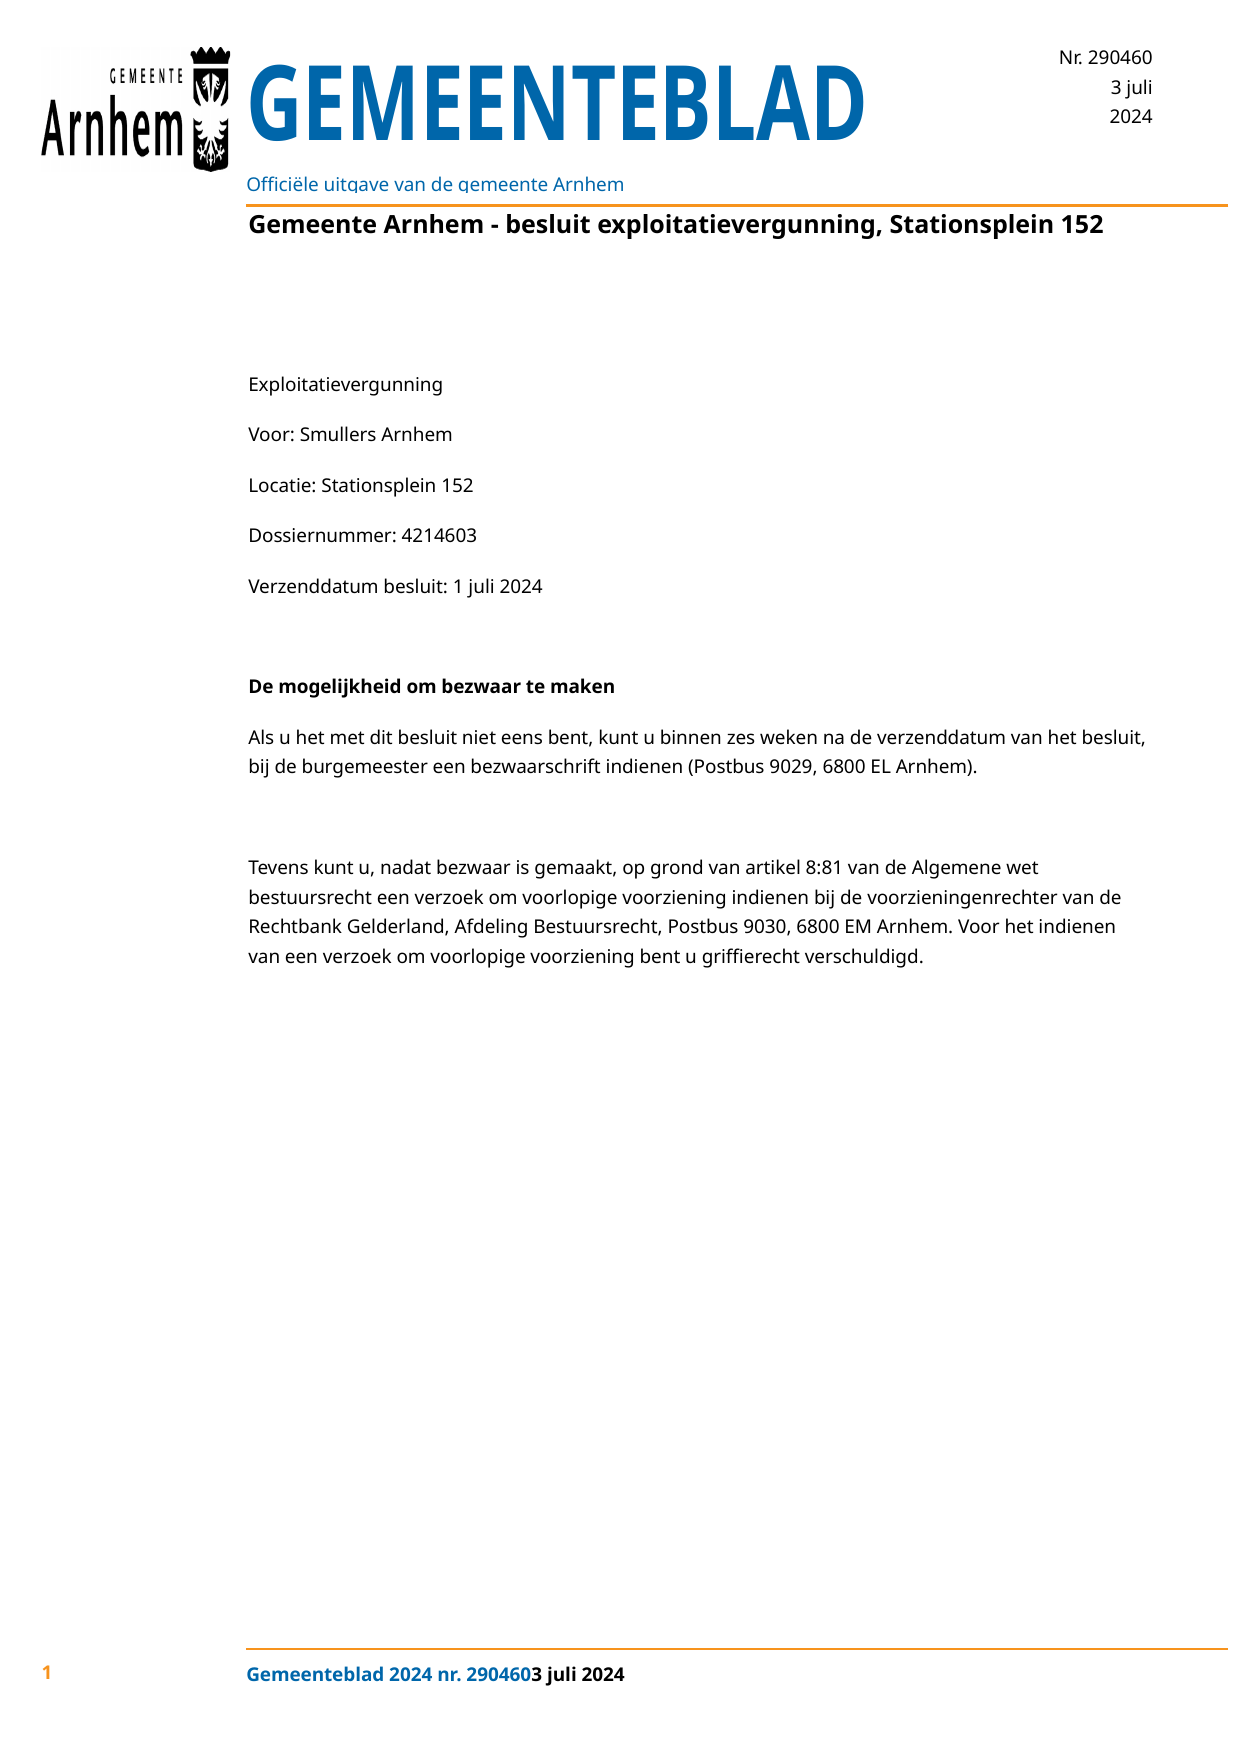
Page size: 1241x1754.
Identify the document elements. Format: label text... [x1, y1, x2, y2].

picture [41, 47, 231, 172]
text Gemeente Arnhem - besluit exploitatievergunning, Stationsplein 152 [248, 207, 1152, 241]
text Locatie: Stationsplein 152 [248, 472, 1152, 498]
text Als u het met dit besluit niet eens bent, kunt u binnen zes weken na de verzenddatum van het besluit, bij de burgemeester een bezwaarschrift indienen (Postbus 9029, 6800 EL Arnhem). [248, 724, 1152, 779]
text Voor: Smullers Arnhem [248, 422, 1152, 447]
text Dossiernummer: 4214603 [248, 522, 1152, 548]
text De mogelijkheid om bezwaar te maken [248, 674, 1152, 699]
text Exploitatievergunning [248, 371, 1152, 397]
text Verzenddatum besluit: 1 juli 2024 [248, 573, 1152, 598]
text Tevens kunt u, nadat bezwaar is gemaakt, op grond van artikel 8:81 van de Algemene wet bestuursrecht een verzoek om voorlopige voorziening indienen bij de voorzieningenrechter van de Rechtbank Gelderland, Afdeling Bestuursrecht, Postbus 9030, 6800 EM Arnhem. Voor het indienen van een verzoek om voorlopige voorziening bent u griffierecht verschuldigd. [248, 854, 1152, 969]
